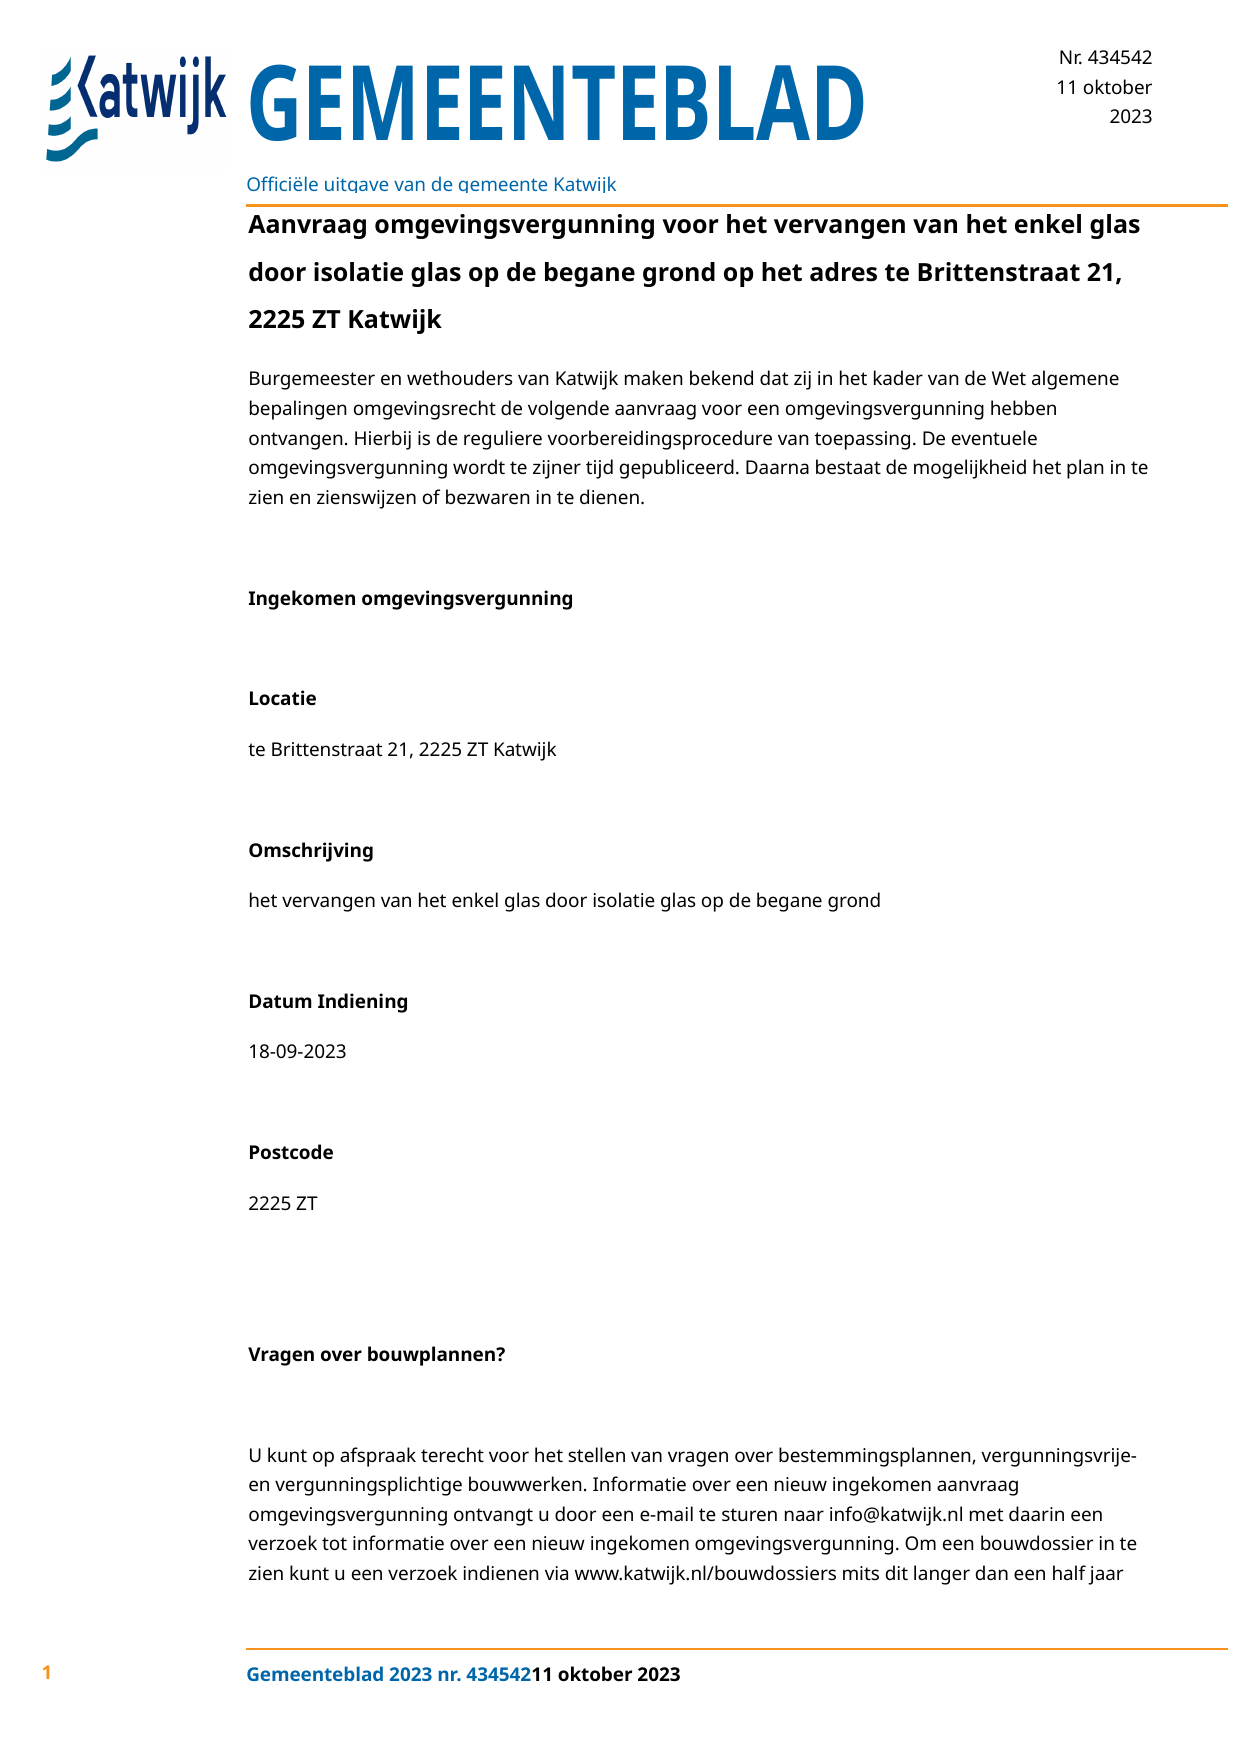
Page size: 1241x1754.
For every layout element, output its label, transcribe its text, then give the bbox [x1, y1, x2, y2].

text 2225 ZT [248, 1190, 1152, 1215]
text Vragen over bouwplannen? [248, 1341, 1152, 1367]
text Aanvraag omgevingsvergunning voor het vervangen van het enkel glas door isolatie glas op de begane grond op het adres te Brittenstraat 21, 2225 ZT Katwijk [248, 207, 1152, 336]
text U kunt op afspraak terecht voor het stellen van vragen over bestemmingsplannen, vergunningsvrije- en vergunningsplichtige bouwwerken. Informatie over een nieuw ingekomen aanvraag omgevingsvergunning ontvangt u door een e-mail te sturen naar info@katwijk.nl met daarin een verzoek tot informatie over een nieuw ingekomen omgevingsvergunning. Om een bouwdossier in te zien kunt u een verzoek indienen via www.katwijk.nl/bouwdossiers mits dit langer dan een half jaar [248, 1442, 1152, 1586]
text te Brittenstraat 21, 2225 ZT Katwijk [248, 736, 1152, 762]
picture [41, 47, 231, 172]
text het vervangen van het enkel glas door isolatie glas op de begane grond [248, 887, 1152, 913]
text Locatie [248, 686, 1152, 711]
text Omschrijving [248, 837, 1152, 862]
text Burgemeester en wethouders van Katwijk maken bekend dat zij in het kader van de Wet algemene bepalingen omgevingsrecht de volgende aanvraag voor een omgevingsvergunning hebben ontvangen. Hierbij is de reguliere voorbereidingsprocedure van toepassing. De eventuele omgevingsvergunning wordt te zijner tijd gepubliceerd. Daarna bestaat de mogelijkheid het plan in te zien en zienswijzen of bezwaren in te dienen. [248, 366, 1152, 509]
text 18-09-2023 [248, 1038, 1152, 1064]
text Ingekomen omgevingsvergunning [248, 585, 1152, 610]
text Postcode [248, 1139, 1152, 1165]
text Datum Indiening [248, 988, 1152, 1014]
